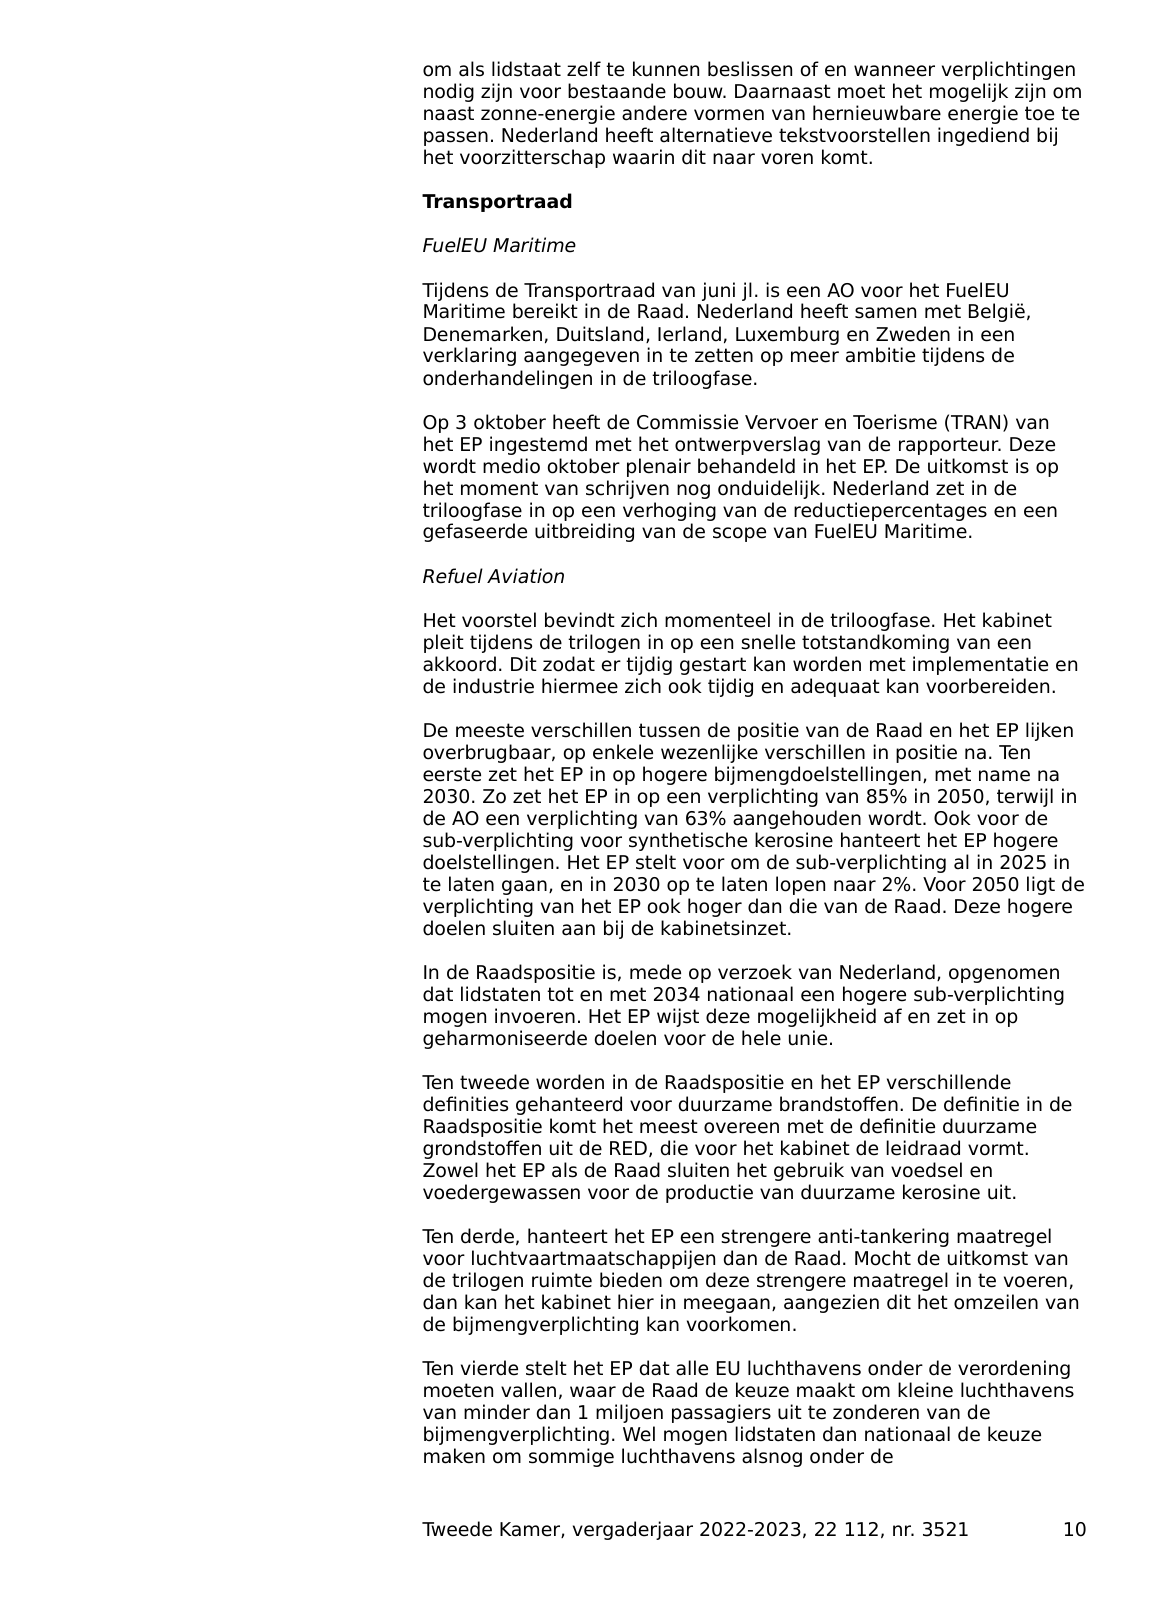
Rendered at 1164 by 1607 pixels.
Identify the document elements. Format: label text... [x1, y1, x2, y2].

text Ten vierde stelt het EP dat alle EU luchthavens onder de verordening moeten vallen, waar de Raad de keuze maakt om kleine luchthavens van minder dan 1 miljoen passagiers uit te zonderen van de bijmengverplichting. Wel mogen lidstaten dan nationaal de keuze maken om sommige luchthavens alsnog onder de [422, 1358, 1087, 1468]
text Tijdens de Transportraad van juni jl. is een AO voor het FuelEU Maritime bereikt in de Raad. Nederland heeft samen met België, Denemarken, Duitsland, Ierland, Luxemburg en Zweden in een verklaring aangegeven in te zetten op meer ambitie tijdens de onderhandelingen in de triloogfase. [422, 279, 1087, 389]
text Op 3 oktober heeft de Commissie Vervoer en Toerisme (TRAN) van het EP ingestemd met het ontwerpverslag van de rapporteur. Deze wordt medio oktober plenair behandeld in het EP. De uitkomst is op het moment van schrijven nog onduidelijk. Nederland zet in de triloogfase in op een verhoging van de reductiepercentages en een gefaseerde uitbreiding van de scope van FuelEU Maritime. [422, 412, 1087, 543]
text De meeste verschillen tussen de positie van de Raad en het EP lijken overbrugbaar, op enkele wezenlijke verschillen in positie na. Ten eerste zet het EP in op hogere bijmengdoelstellingen, met name na 2030. Zo zet het EP in op een verplichting van 85% in 2050, terwijl in de AO een verplichting van 63% aangehouden wordt. Ook voor de sub-verplichting voor synthetische kerosine hanteert het EP hogere doelstellingen. Het EP stelt voor om de sub-verplichting al in 2025 in te laten gaan, en in 2030 op te laten lopen naar 2%. Voor 2050 ligt de verplichting van het EP ook hoger dan die van de Raad. Deze hogere doelen sluiten aan bij de kabinetsinzet. [422, 720, 1087, 940]
text Ten tweede worden in de Raadspositie en het EP verschillende definities gehanteerd voor duurzame brandstoffen. De definitie in de Raadspositie komt het meest overeen met de definitie duurzame grondstoffen uit de RED, die voor het kabinet de leidraad vormt. Zowel het EP als de Raad sluiten het gebruik van voedsel en voedergewassen voor de productie van duurzame kerosine uit. [422, 1072, 1087, 1204]
text Het voorstel bevindt zich momenteel in de triloogfase. Het kabinet pleit tijdens de trilogen in op een snelle totstandkoming van een akkoord. Dit zodat er tijdig gestart kan worden met implementatie en de industrie hiermee zich ook tijdig en adequaat kan voorbereiden. [422, 610, 1087, 698]
text In de Raadspositie is, mede op verzoek van Nederland, opgenomen dat lidstaten tot en met 2034 nationaal een hogere sub-verplichting mogen invoeren. Het EP wijst deze mogelijkheid af en zet in op geharmoniseerde doelen voor de hele unie. [422, 962, 1087, 1050]
subtitle Transportraad [422, 191, 1087, 213]
subtitle Refuel Aviation [422, 566, 1087, 588]
text Ten derde, hanteert het EP een strengere anti-tankering maatregel voor luchtvaartmaatschappijen dan de Raad. Mocht de uitkomst van de trilogen ruimte bieden om deze strengere maatregel in te voeren, dan kan het kabinet hier in meegaan, aangezien dit het omzeilen van de bijmengverplichting kan voorkomen. [422, 1226, 1087, 1336]
subtitle FuelEU Maritime [422, 235, 1087, 257]
text om als lidstaat zelf te kunnen beslissen of en wanneer verplichtingen nodig zijn voor bestaande bouw. Daarnaast moet het mogelijk zijn om naast zonne-energie andere vormen van hernieuwbare energie toe te passen. Nederland heeft alternatieve tekstvoorstellen ingediend bij het voorzitterschap waarin dit naar voren komt. [422, 59, 1087, 169]
